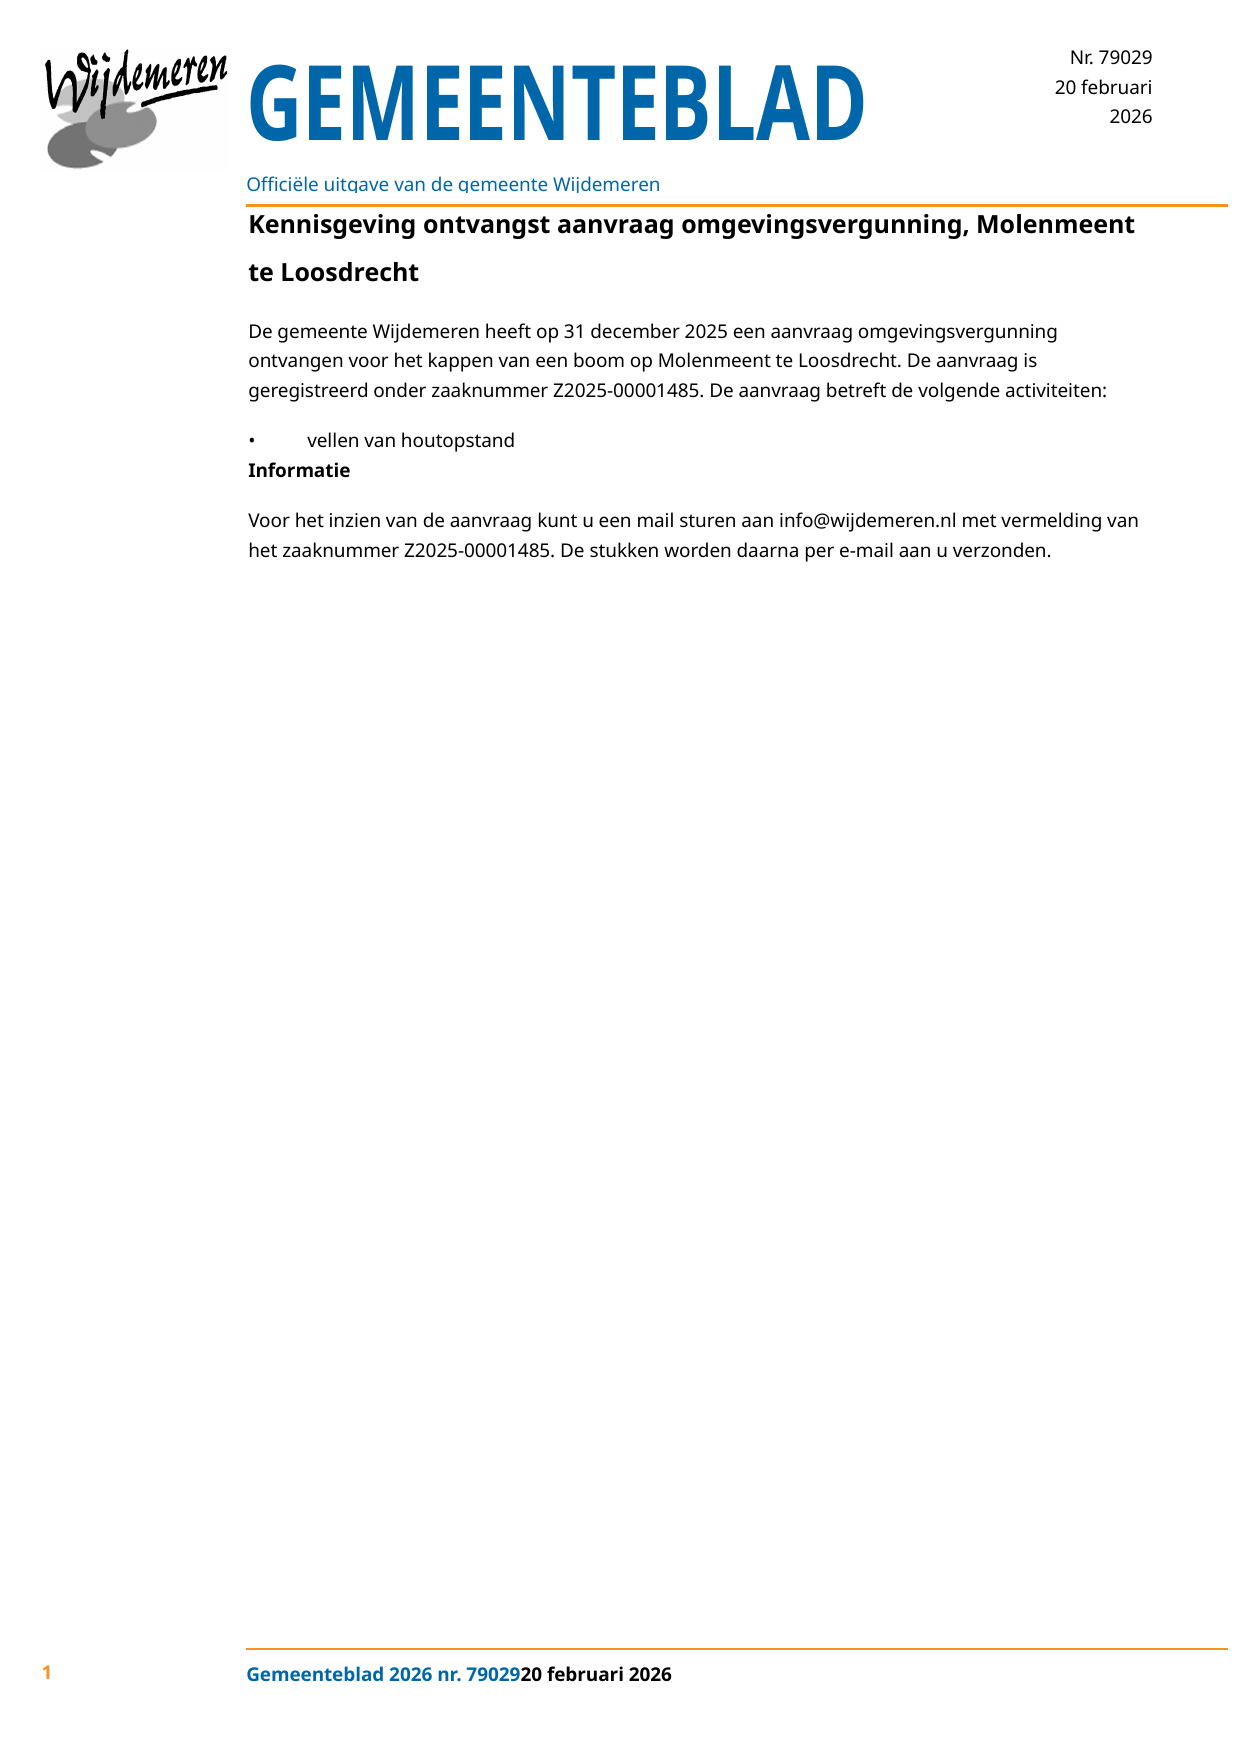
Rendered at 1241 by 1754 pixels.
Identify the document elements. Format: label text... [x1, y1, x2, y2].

text Kennisgeving ontvangst aanvraag omgevingsvergunning, Molenmeent te Loosdrecht [248, 207, 1152, 288]
text Informatie [248, 457, 1152, 483]
text De gemeente Wijdemeren heeft op 31 december 2025 een aanvraag omgevingsvergunning ontvangen voor het kappen van een boom op Molenmeent te Loosdrecht. De aanvraag is geregistreerd onder zaaknummer Z2025-00001485. De aanvraag betreft de volgende activiteiten: [248, 318, 1152, 403]
text Voor het inzien van de aanvraag kunt u een mail sturen aan info@wijdemeren.nl met vermelding van het zaaknummer Z2025-00001485. De stukken worden daarna per e-mail aan u verzonden. [248, 507, 1152, 563]
list vellen van houtopstand [248, 427, 1152, 453]
picture [41, 47, 231, 172]
